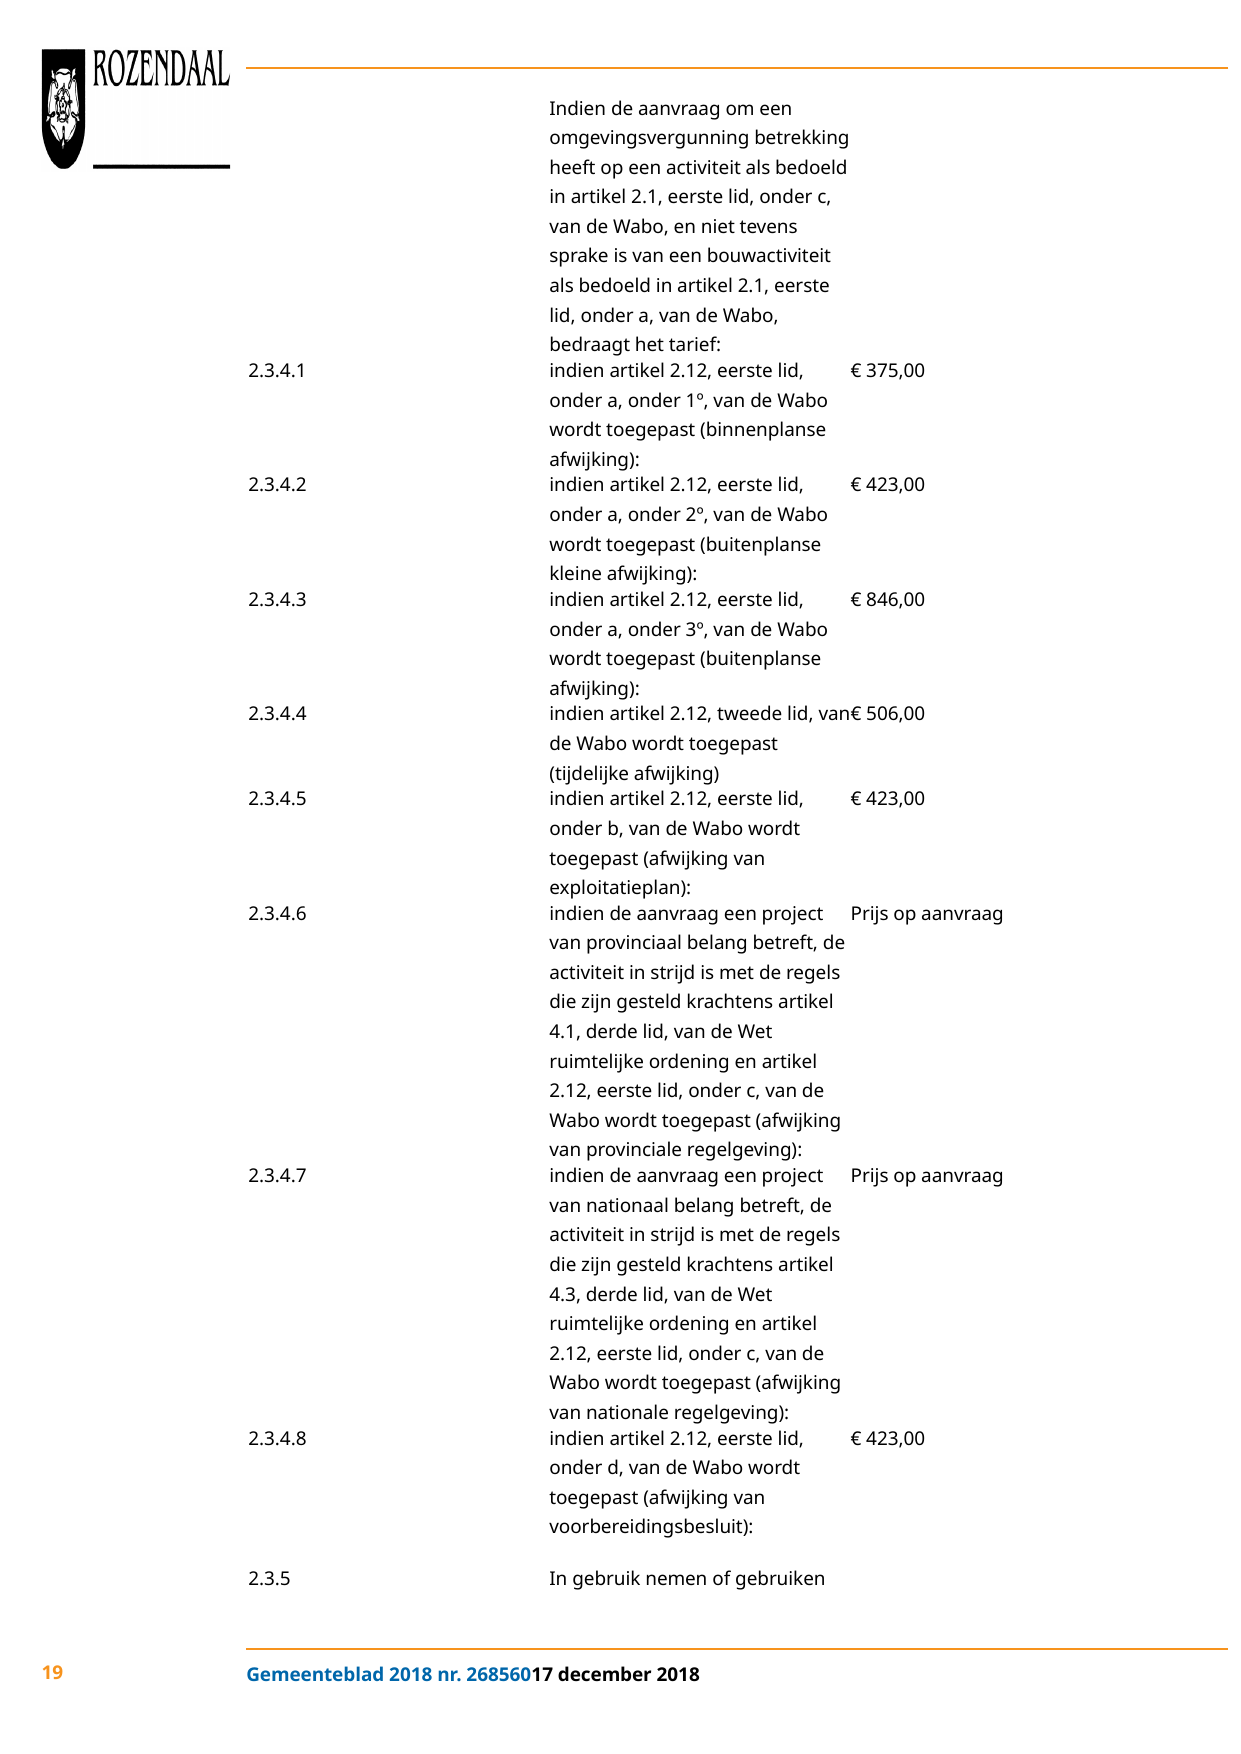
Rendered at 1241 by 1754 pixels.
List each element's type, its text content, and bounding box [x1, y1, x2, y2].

table_cell indien de aanvraag een project van provinciaal belang betreft, de activiteit in strijd is met de regels die zijn gesteld krachtens artikel 4.1, derde lid, van de Wet ruimtelijke ordening en artikel 2.12, eerste lid, onder c, van de Wabo wordt toegepast (afwijking van provinciale regelgeving): [549, 900, 850, 1162]
table_cell € 423,00 [850, 1425, 1152, 1539]
table_cell 2.3.4.7 [248, 1163, 549, 1425]
table_cell indien artikel 2.12, eerste lid, onder d, van de Wabo wordt toegepast (afwijking van voorbereidingsbesluit): [549, 1425, 850, 1539]
table_cell 2.3.4.4 [248, 701, 549, 786]
table_cell € 375,00 [850, 357, 1152, 472]
table_cell 2.3.4.2 [248, 472, 549, 586]
table_cell 2.3.4.8 [248, 1425, 549, 1539]
table_cell 2.3.4.6 [248, 900, 549, 1162]
table_cell [850, 1565, 1152, 1591]
table_cell Prijs op aanvraag [850, 1163, 1152, 1425]
table_cell 2.3.4.5 [248, 786, 549, 900]
table_cell indien artikel 2.12, eerste lid, onder b, van de Wabo wordt toegepast (afwijking van exploitatieplan): [549, 786, 850, 900]
table_cell In gebruik nemen of gebruiken [549, 1565, 850, 1591]
table_cell € 423,00 [850, 472, 1152, 586]
table_cell 2.3.4.1 [248, 357, 549, 472]
table_cell indien artikel 2.12, eerste lid, onder a, onder 3º, van de Wabo wordt toegepast (buitenplanse afwijking): [549, 586, 850, 701]
table_cell indien artikel 2.12, eerste lid, onder a, onder 2º, van de Wabo wordt toegepast (buitenplanse kleine afwijking): [549, 472, 850, 586]
table_cell indien de aanvraag een project van nationaal belang betreft, de activiteit in strijd is met de regels die zijn gesteld krachtens artikel 4.3, derde lid, van de Wet ruimtelijke ordening en artikel 2.12, eerste lid, onder c, van de Wabo wordt toegepast (afwijking van nationale regelgeving): [549, 1163, 850, 1425]
table_cell 2.3.5 [248, 1565, 549, 1591]
table_cell indien artikel 2.12, tweede lid, van de Wabo wordt toegepast (tijdelijke afwijking) [549, 701, 850, 786]
table_cell € 423,00 [850, 786, 1152, 900]
table_cell [850, 1539, 1152, 1565]
picture [41, 47, 231, 172]
table_cell Prijs op aanvraag [850, 900, 1152, 1162]
table_cell [850, 95, 1152, 357]
table_cell € 506,00 [850, 701, 1152, 786]
table_cell € 846,00 [850, 586, 1152, 701]
table_cell 2.3.4.3 [248, 586, 549, 701]
table_cell Indien de aanvraag om een omgevingsvergunning betrekking heeft op een activiteit als bedoeld in artikel 2.1, eerste lid, onder c, van de Wabo, en niet tevens sprake is van een bouwactiviteit als bedoeld in artikel 2.1, eerste lid, onder a, van de Wabo, bedraagt het tarief: [549, 95, 850, 357]
table_cell [248, 95, 549, 357]
table_cell [549, 1539, 850, 1565]
table_cell indien artikel 2.12, eerste lid, onder a, onder 1º, van de Wabo wordt toegepast (binnenplanse afwijking): [549, 357, 850, 472]
table_cell [248, 1539, 549, 1565]
